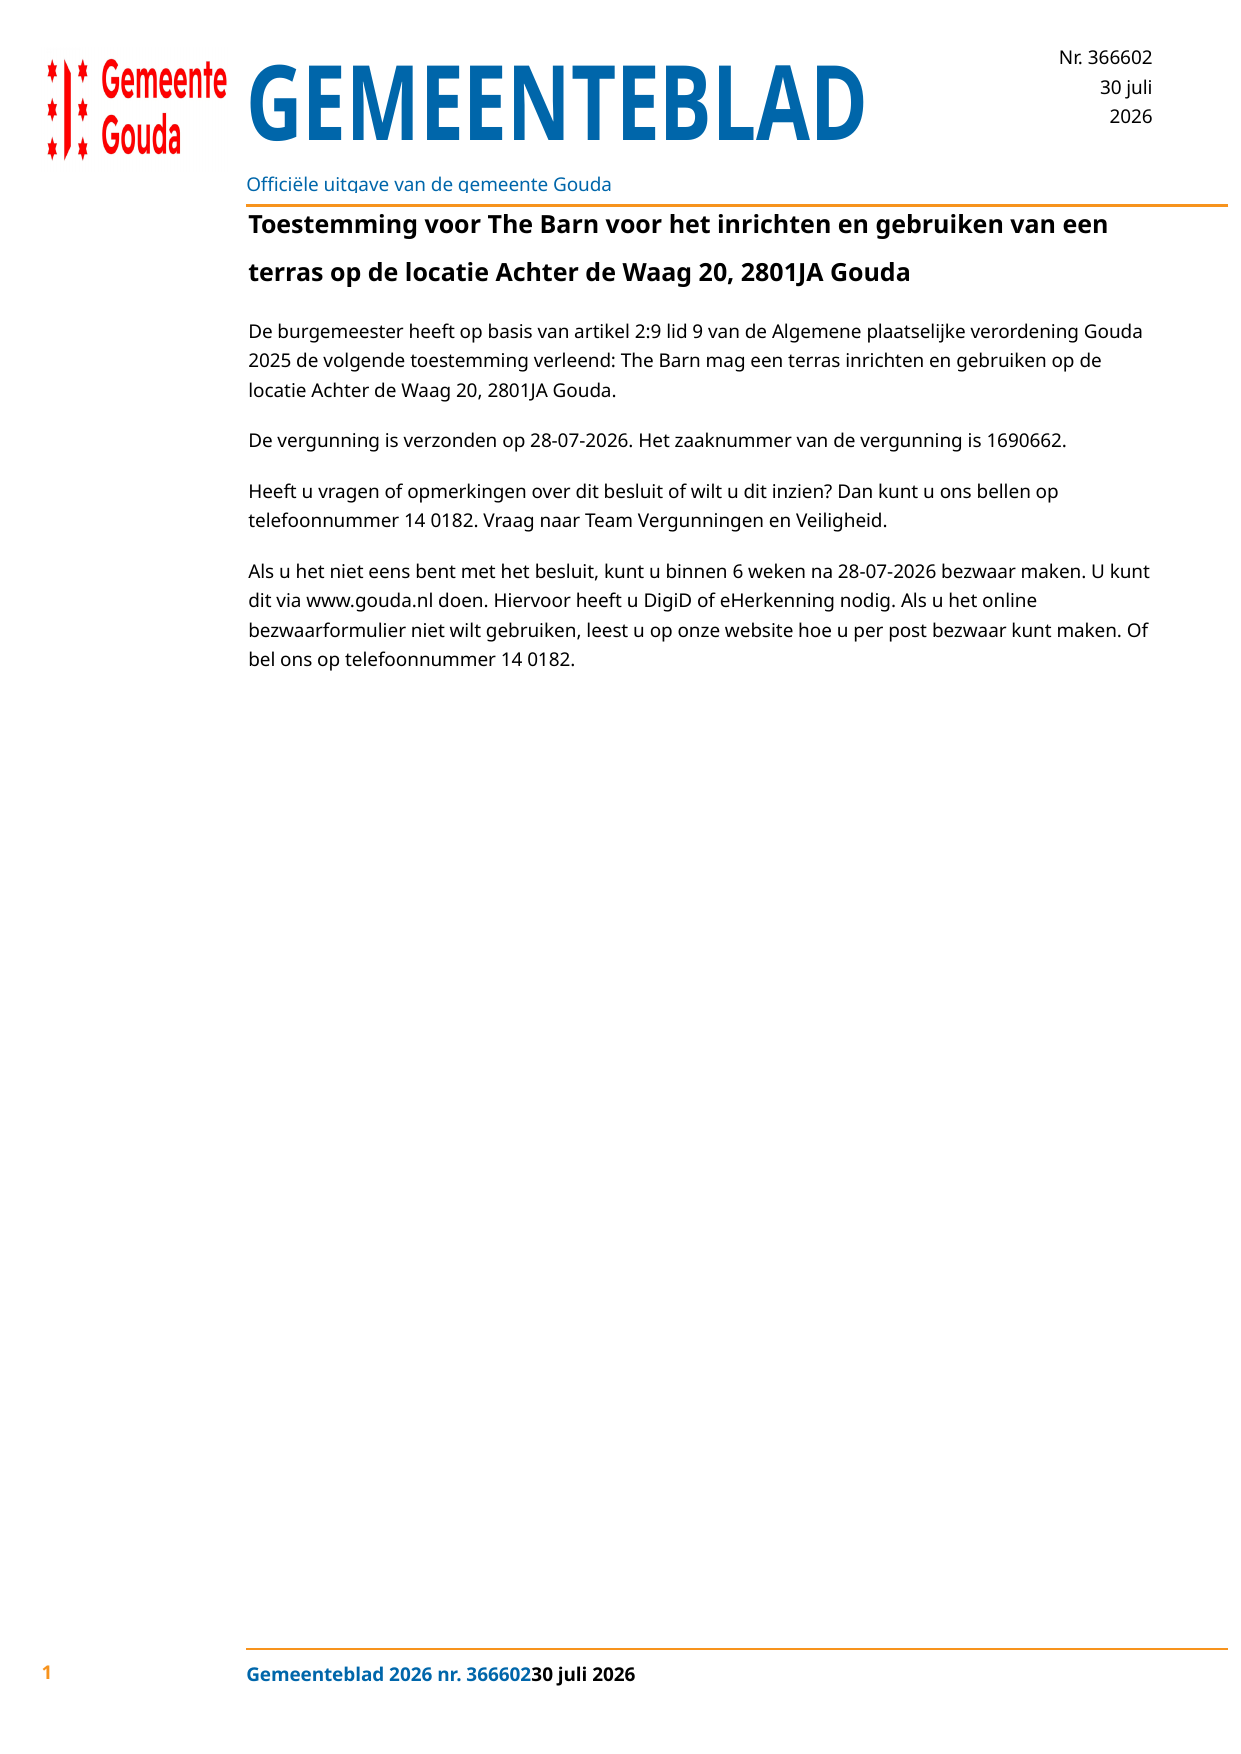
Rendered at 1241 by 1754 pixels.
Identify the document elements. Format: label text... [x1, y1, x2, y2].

text Als u het niet eens bent met het besluit, kunt u binnen 6 weken na 28-07-2026 bezwaar maken. U kunt dit via www.gouda.nl doen. Hiervoor heeft u DigiD of eHerkenning nodig. Als u het online bezwaarformulier niet wilt gebruiken, leest u op onze website hoe u per post bezwaar kunt maken. Of bel ons op telefoonnummer 14 0182. [248, 558, 1152, 672]
text De vergunning is verzonden op 28-07-2026. Het zaaknummer van de vergunning is 1690662. [248, 427, 1152, 453]
text Toestemming voor The Barn voor het inrichten en gebruiken van een terras op de locatie Achter de Waag 20, 2801JA Gouda [248, 207, 1152, 288]
picture [41, 47, 231, 172]
text De burgemeester heeft op basis van artikel 2:9 lid 9 van de Algemene plaatselijke verordening Gouda 2025 de volgende toestemming verleend: The Barn mag een terras inrichten en gebruiken op de locatie Achter de Waag 20, 2801JA Gouda. [248, 318, 1152, 403]
text Heeft u vragen of opmerkingen over dit besluit of wilt u dit inzien? Dan kunt u ons bellen op telefoonnummer 14 0182. Vraag naar Team Vergunningen en Veiligheid. [248, 478, 1152, 533]
